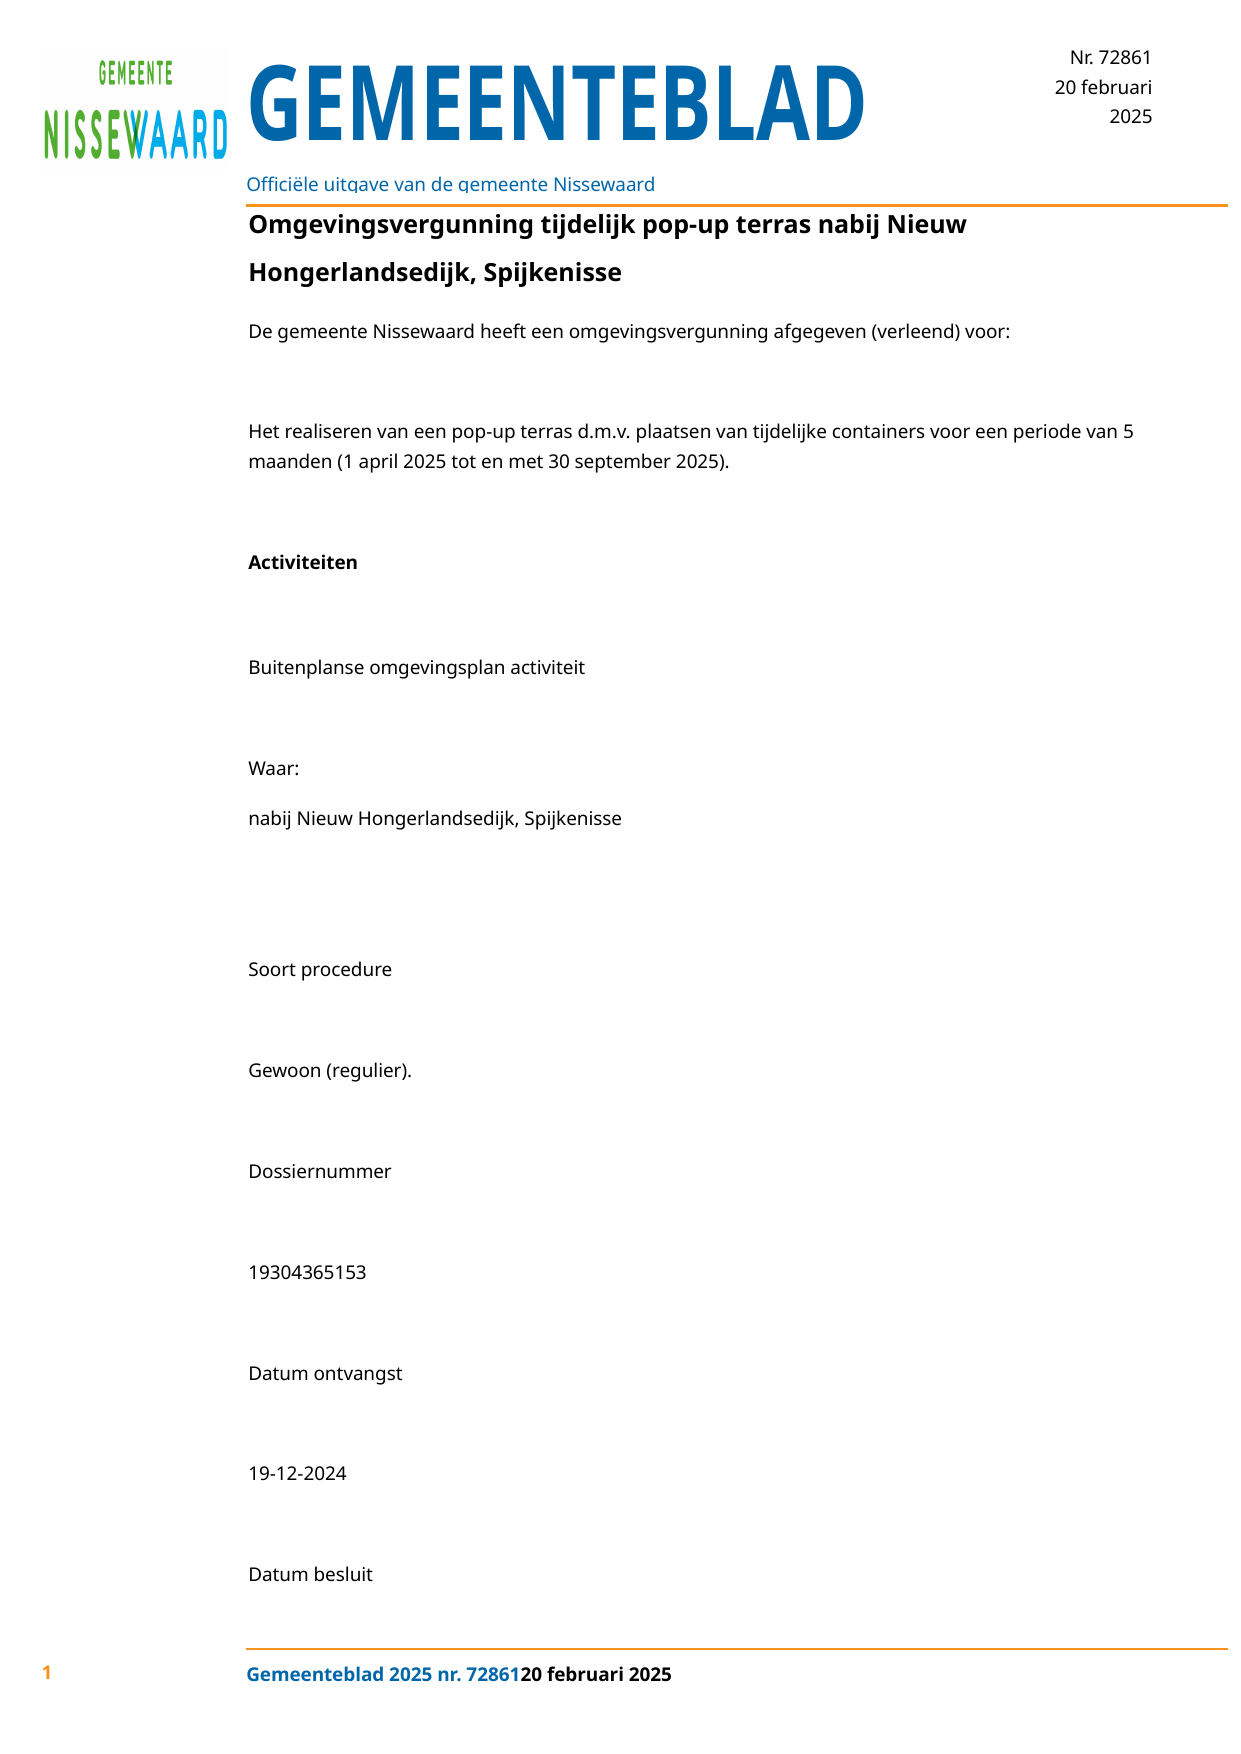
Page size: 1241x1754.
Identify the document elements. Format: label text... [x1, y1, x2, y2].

text 19304365153 [248, 1259, 1152, 1285]
text 19-12-2024 [248, 1461, 1152, 1486]
text Omgevingsvergunning tijdelijk pop-up terras nabij Nieuw Hongerlandsedijk, Spijkenisse [248, 207, 1152, 288]
picture [41, 47, 231, 172]
text ﻿ [248, 599, 1152, 629]
text Activiteiten [248, 549, 1152, 575]
text Datum besluit [248, 1561, 1152, 1587]
text Dossiernummer [248, 1158, 1152, 1184]
text Buitenplanse omgevingsplan activiteit [248, 654, 1152, 680]
text Soort procedure [248, 956, 1152, 982]
text Datum ontvangst [248, 1360, 1152, 1386]
text Het realiseren van een pop-up terras d.m.v. plaatsen van tijdelijke containers voor een periode van 5 maanden (1 april 2025 tot en met 30 september 2025). [248, 419, 1152, 474]
text De gemeente Nissewaard heeft een omgevingsvergunning afgegeven (verleend) voor: [248, 318, 1152, 344]
text nabij Nieuw Hongerlandsedijk, Spijkenisse [248, 805, 1152, 831]
text Gewoon (regulier). [248, 1057, 1152, 1083]
text Waar: [248, 755, 1152, 781]
